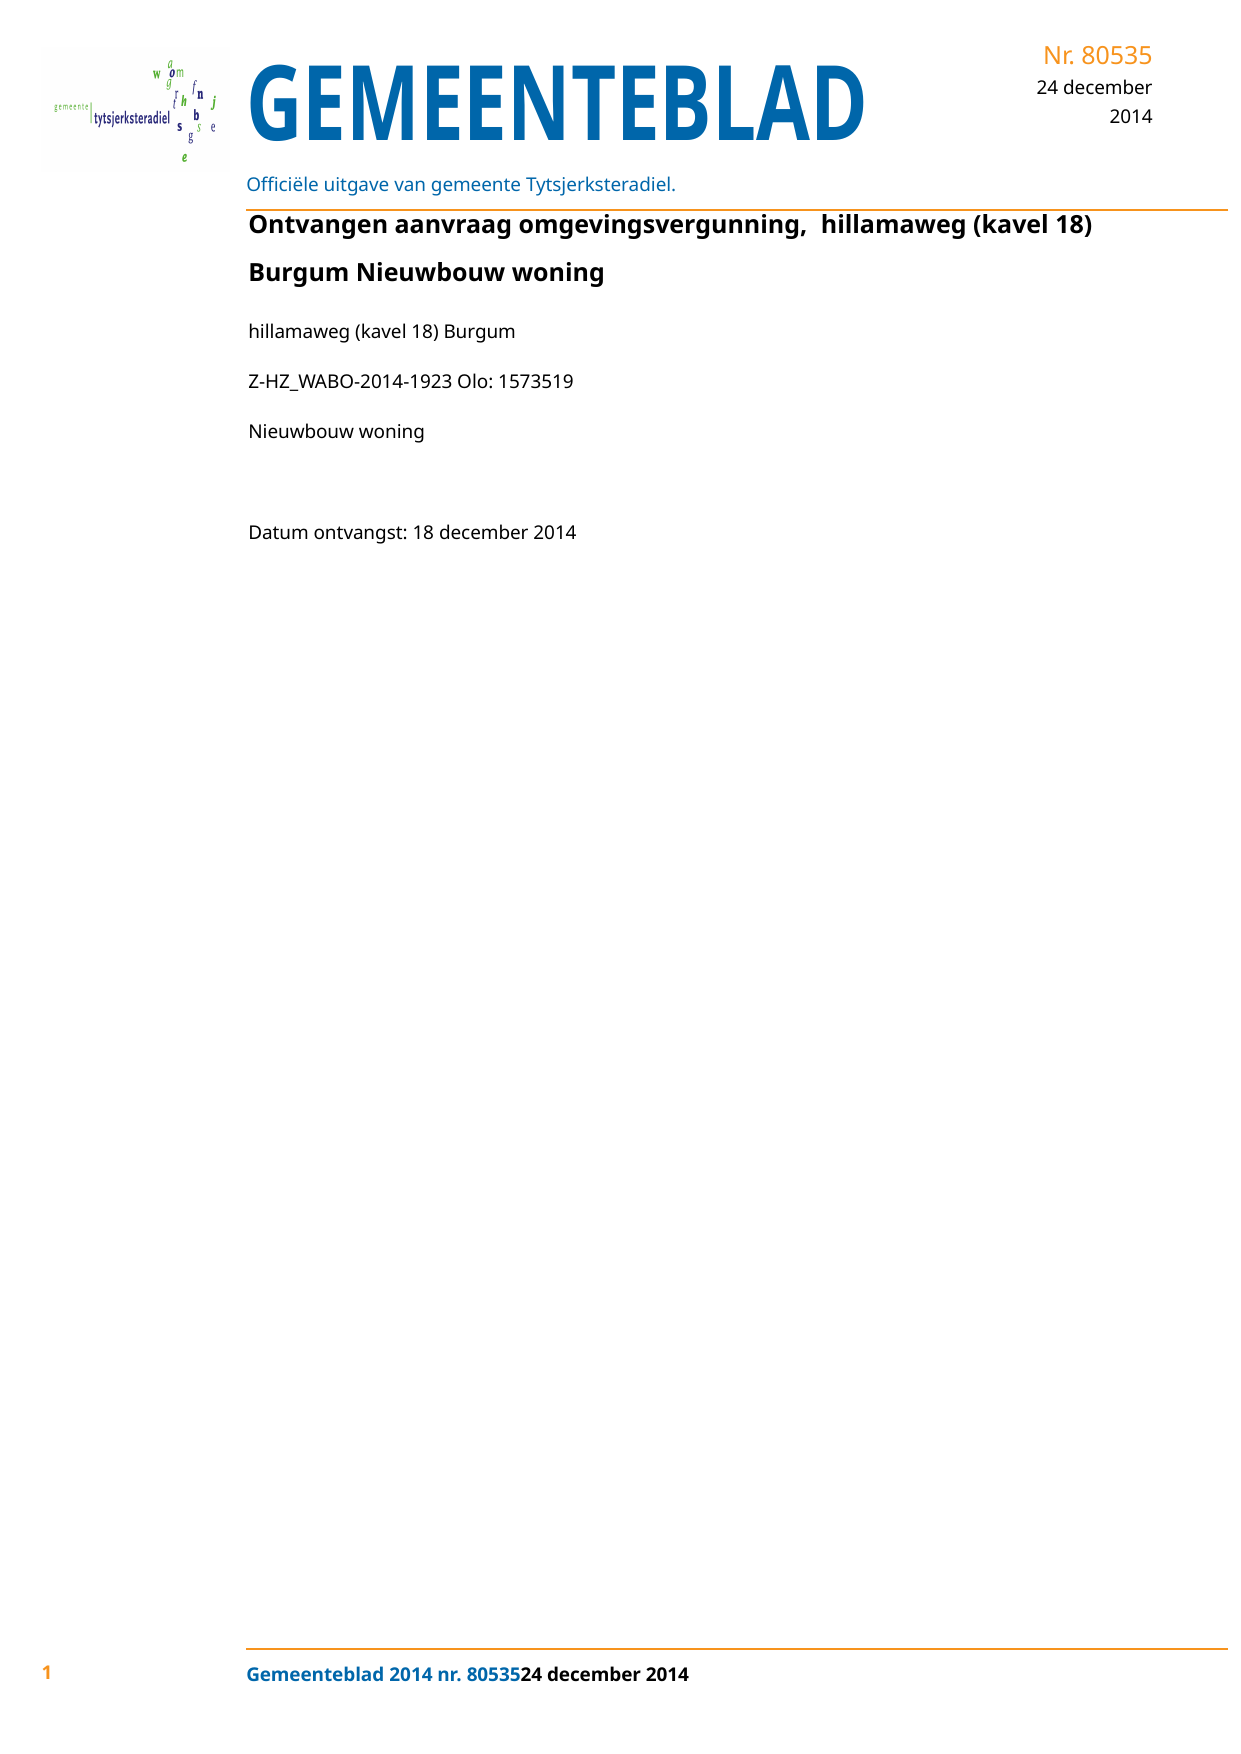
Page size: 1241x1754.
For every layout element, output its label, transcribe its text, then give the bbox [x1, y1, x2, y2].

text Ontvangen aanvraag omgevingsvergunning, hillamaweg (kavel 18) Burgum Nieuwbouw woning [248, 211, 1152, 288]
picture [41, 47, 231, 172]
text Datum ontvangst: 18 december 2014 [248, 519, 1152, 545]
text Z-HZ_WABO-2014-1923 Olo: 1573519 [248, 368, 1152, 394]
text hillamaweg (kavel 18) Burgum [248, 318, 1152, 344]
text Nieuwbouw woning [248, 419, 1152, 444]
